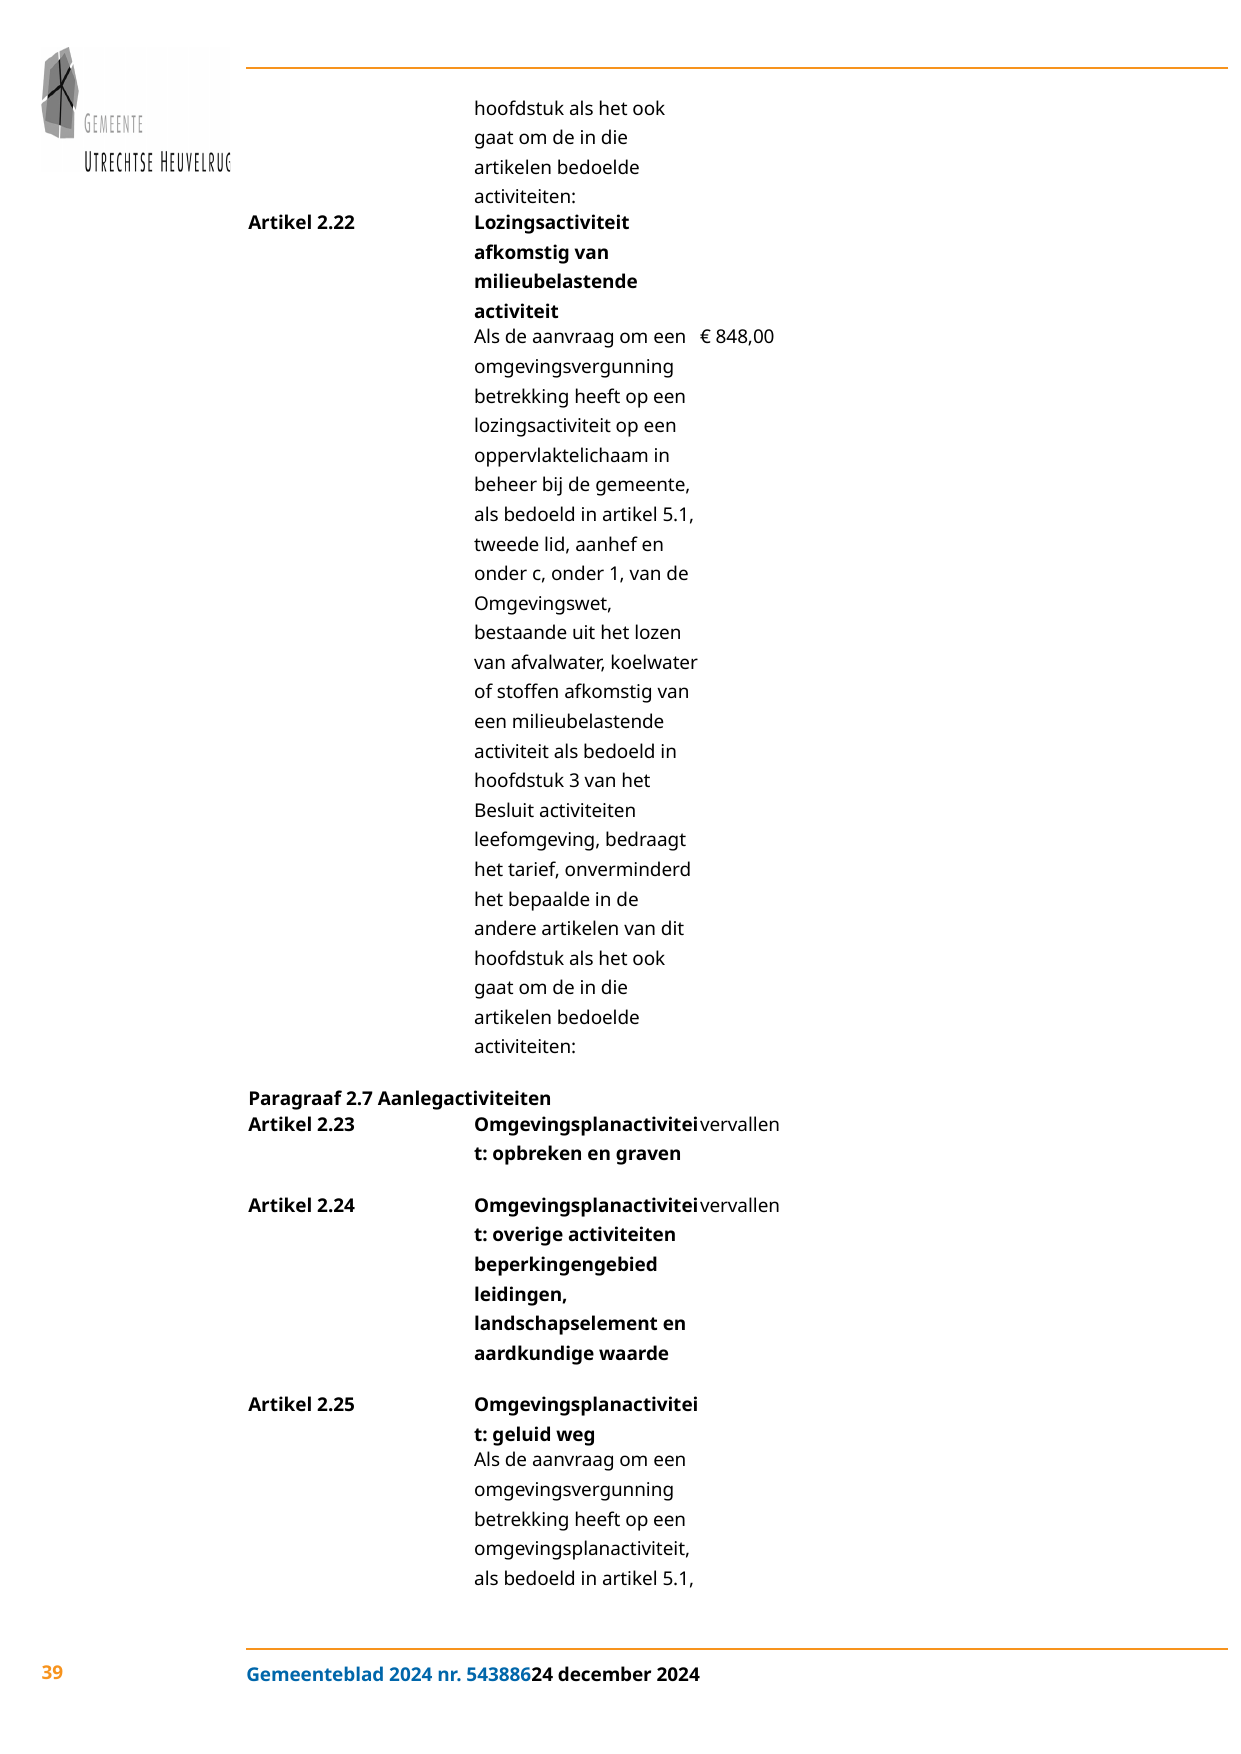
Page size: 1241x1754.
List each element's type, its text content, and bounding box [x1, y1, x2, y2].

table_cell Omgevingsplanactiviteit: geluid weg [474, 1391, 700, 1447]
table_cell [700, 1366, 1152, 1391]
picture [41, 47, 231, 172]
table_cell Lozingsactiviteit afkomstig van milieubelastende activiteit [474, 209, 700, 324]
table_cell Paragraaf 2.7 Aanlegactiviteiten [248, 1085, 700, 1111]
table_cell [248, 1166, 474, 1192]
table_cell Artikel 2.22 [248, 209, 474, 324]
table_cell hoofdstuk als het ook gaat om de in die artikelen bedoelde activiteiten: [474, 95, 700, 209]
table_cell [700, 1391, 1152, 1447]
table_cell [474, 1166, 700, 1192]
table_cell [248, 1366, 474, 1391]
table_cell [700, 1085, 1152, 1111]
table_cell vervallen [700, 1192, 1152, 1366]
table_cell [248, 324, 474, 1059]
table_cell Artikel 2.25 [248, 1391, 474, 1447]
table_cell Omgevingsplanactiviteit: overige activiteiten beperkingengebied leidingen, landschapselement en aardkundige waarde [474, 1192, 700, 1366]
table_cell [474, 1366, 700, 1391]
table_cell Artikel 2.23 [248, 1111, 474, 1166]
table_cell € 848,00 [700, 324, 1152, 1059]
table_cell [700, 95, 1152, 209]
table_cell Omgevingsplanactiviteit: opbreken en graven [474, 1111, 700, 1166]
table_cell [700, 1060, 1152, 1085]
table_cell Als de aanvraag om een omgevingsvergunning betrekking heeft op een lozingsactiviteit op een oppervlaktelichaam in beheer bij de gemeente, als bedoeld in artikel 5.1, tweede lid, aanhef en onder c, onder 1, van de Omgevingswet, bestaande uit het lozen van afvalwater, koelwater of stoffen afkomstig van een milieubelastende activiteit als bedoeld in hoofdstuk 3 van het Besluit activiteiten leefomgeving, bedraagt het tarief, onverminderd het bepaalde in de andere artikelen van dit hoofdstuk als het ook gaat om de in die artikelen bedoelde activiteiten: [474, 324, 700, 1059]
table_cell [700, 209, 1152, 324]
table_cell [248, 95, 474, 209]
table_cell [700, 1166, 1152, 1192]
table_cell [248, 1060, 474, 1085]
table_cell Als de aanvraag om een omgevingsvergunning betrekking heeft op een omgevingsplanactiviteit, als bedoeld in artikel 5.1, [474, 1447, 700, 1591]
table_cell vervallen [700, 1111, 1152, 1166]
table_cell Artikel 2.24 [248, 1192, 474, 1366]
table_cell [700, 1447, 1152, 1591]
table_cell [474, 1060, 700, 1085]
table_cell [248, 1447, 474, 1591]
